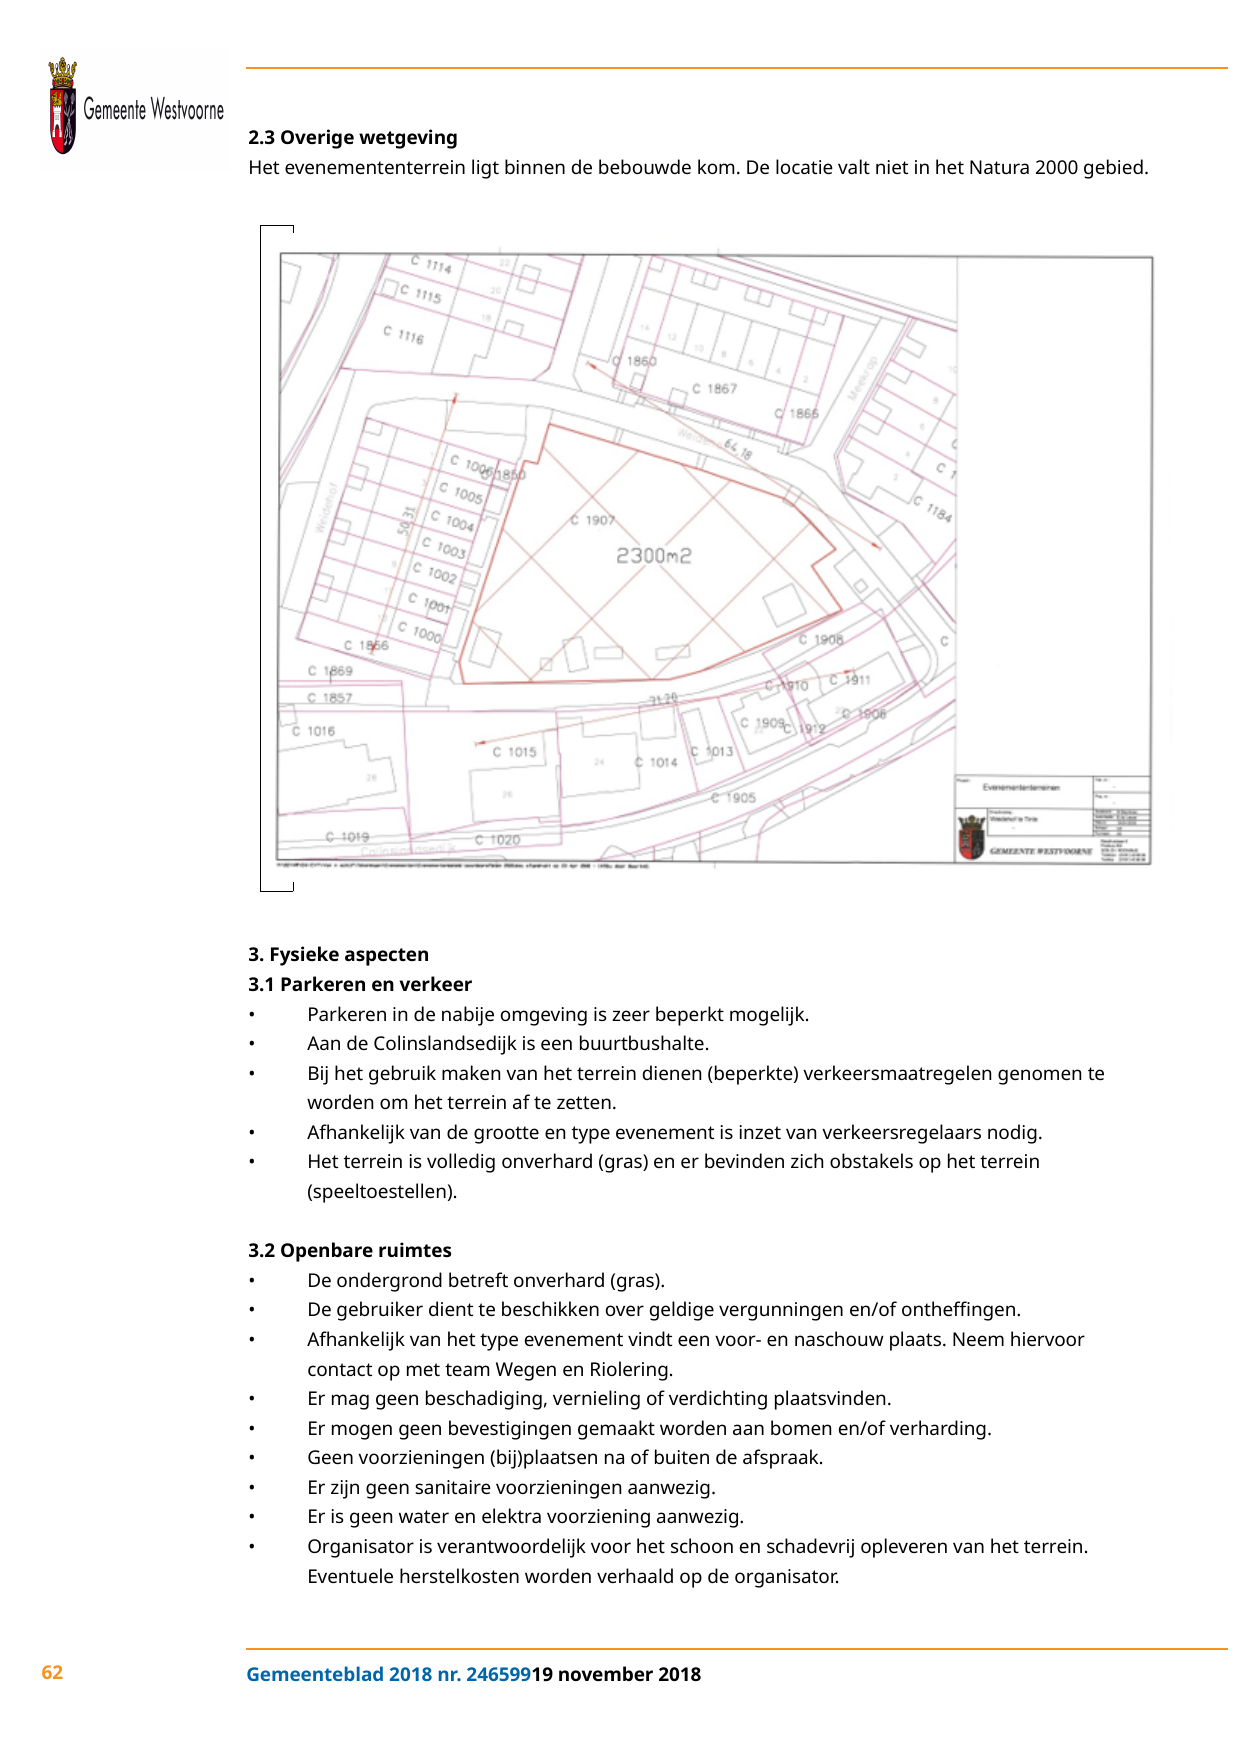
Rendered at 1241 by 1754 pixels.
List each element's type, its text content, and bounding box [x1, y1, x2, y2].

list Aan de Colinslandsedijk is een buurtbushalte. [248, 1030, 1152, 1056]
text 3.1 Parkeren en verkeer [248, 971, 1152, 997]
list Bij het gebruik maken van het terrein dienen (beperkte) verkeersmaatregelen genomen te worden om het terrein af te zetten. [248, 1060, 1152, 1115]
list Organisator is verantwoordelijk voor het schoon en schadevrij opleveren van het terrein. Eventuele herstelkosten worden verhaald op de organisator. [248, 1533, 1152, 1589]
list Afhankelijk van het type evenement vindt een voor- en naschouw plaats. Neem hiervoor contact op met team Wegen en Riolering. [248, 1326, 1152, 1382]
list Parkeren in de nabije omgeving is zeer beperkt mogelijk. [248, 1001, 1152, 1027]
picture [41, 47, 231, 172]
text 2.3 Overige wetgeving [248, 124, 1152, 150]
text Het evenemententerrein ligt binnen de bebouwde kom. De locatie valt niet in het Natura 2000 gebied. [248, 154, 1152, 180]
picture [268, 233, 1173, 882]
list Er is geen water en elektra voorziening aanwezig. [248, 1504, 1152, 1529]
list Er mag geen beschadiging, vernieling of verdichting plaatsvinden. [248, 1385, 1152, 1411]
text 3. Fysieke aspecten [248, 942, 1152, 967]
list De gebruiker dient te beschikken over geldige vergunningen en/of ontheffingen. [248, 1297, 1152, 1322]
list Geen voorzieningen (bij)plaatsen na of buiten de afspraak. [248, 1444, 1152, 1470]
list Er zijn geen sanitaire voorzieningen aanwezig. [248, 1474, 1152, 1500]
list Het terrein is volledig onverhard (gras) en er bevinden zich obstakels op het terrein (speeltoestellen). [248, 1149, 1152, 1204]
list Er mogen geen bevestigingen gemaakt worden aan bomen en/of verharding. [248, 1415, 1152, 1441]
list Afhankelijk van de grootte en type evenement is inzet van verkeersregelaars nodig. [248, 1119, 1152, 1145]
list De ondergrond betreft onverhard (gras). [248, 1267, 1152, 1293]
text 3.2 Openbare ruimtes [248, 1237, 1152, 1263]
